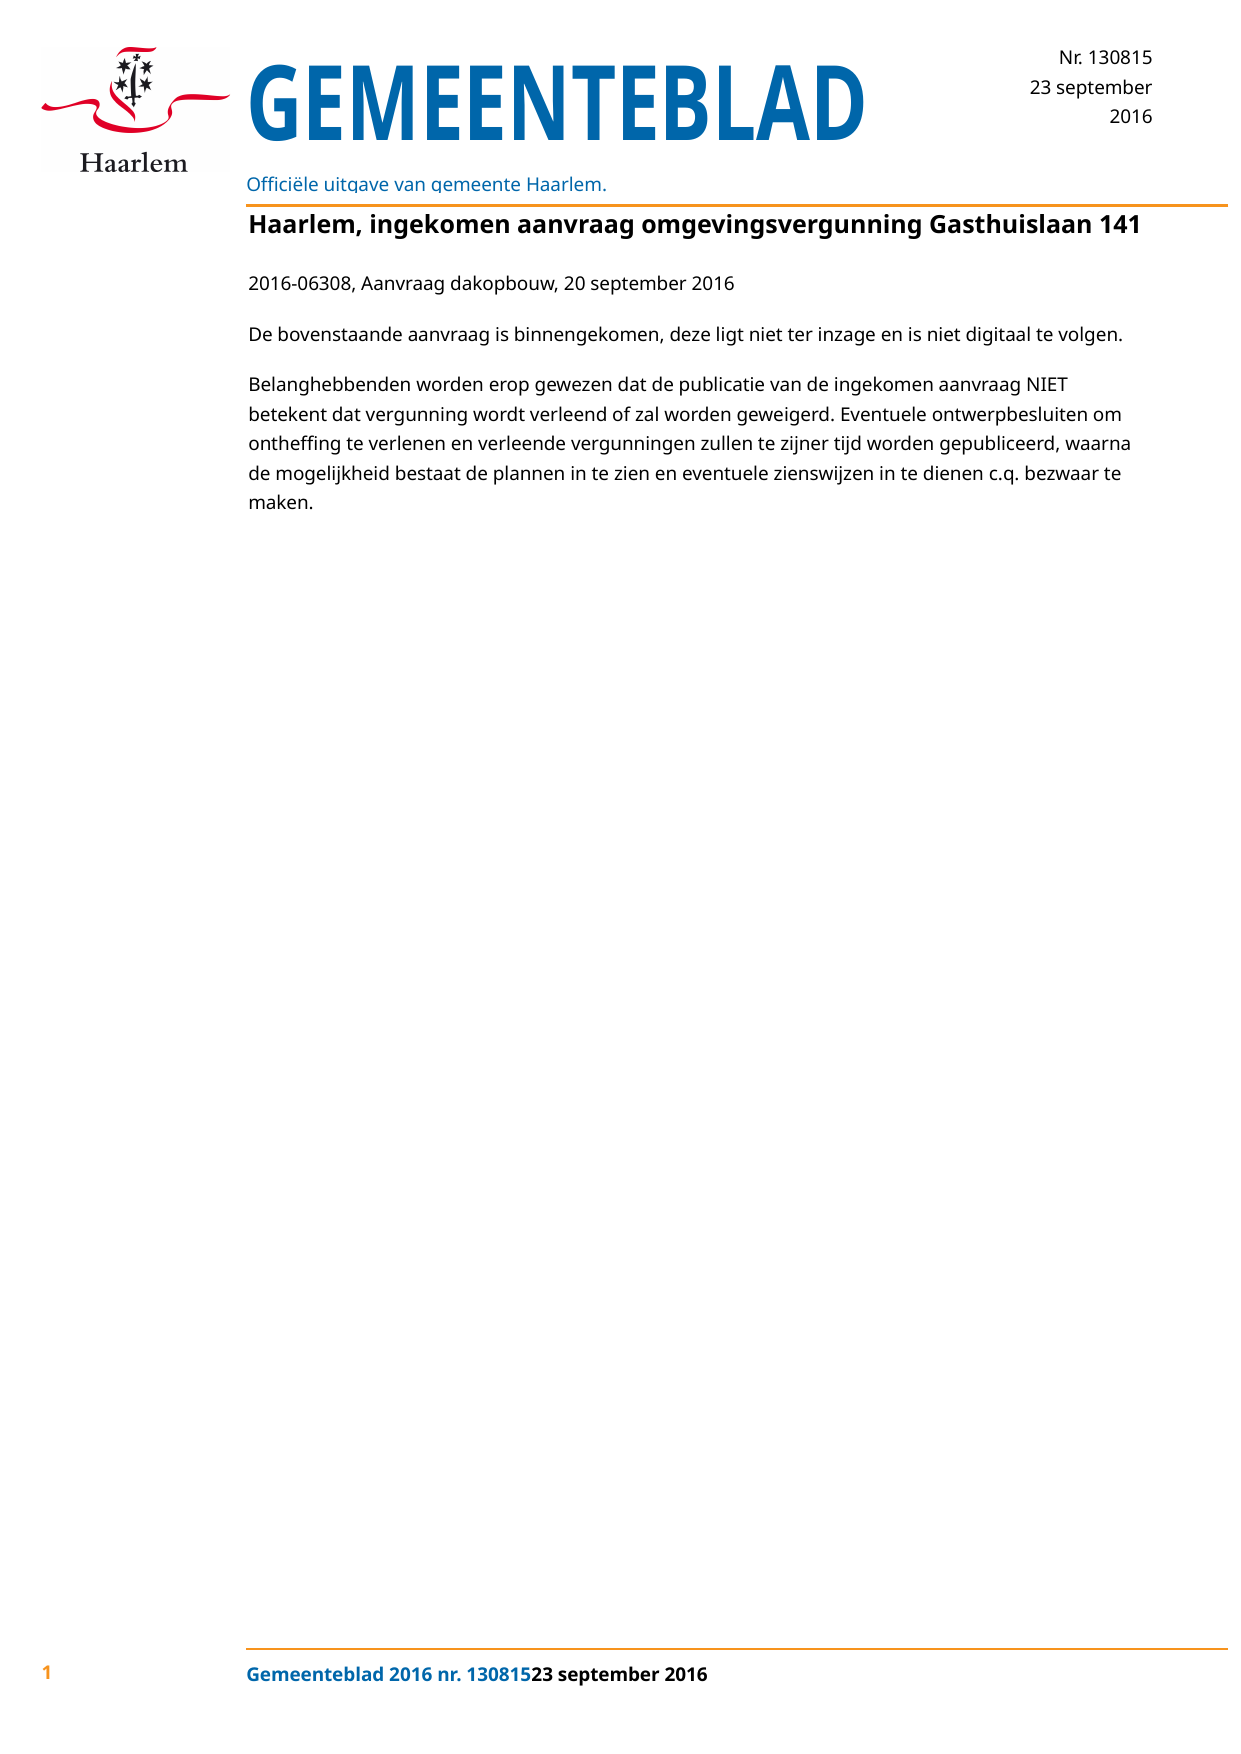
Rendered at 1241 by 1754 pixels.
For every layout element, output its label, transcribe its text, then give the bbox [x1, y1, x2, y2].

text Haarlem, ingekomen aanvraag omgevingsvergunning Gasthuislaan 141 [248, 207, 1152, 241]
picture [41, 47, 231, 172]
text De bovenstaande aanvraag is binnengekomen, deze ligt niet ter inzage en is niet digitaal te volgen. [248, 321, 1152, 346]
text Belanghebbenden worden erop gewezen dat de publicatie van de ingekomen aanvraag NIET betekent dat vergunning wordt verleend of zal worden geweigerd. Eventuele ontwerpbesluiten om ontheffing te verlenen en verleende vergunningen zullen te zijner tijd worden gepubliceerd, waarna de mogelijkheid bestaat de plannen in te zien en eventuele zienswijzen in te dienen c.q. bezwaar te maken. [248, 371, 1152, 515]
text 2016-06308, Aanvraag dakopbouw, 20 september 2016 [248, 270, 1152, 296]
